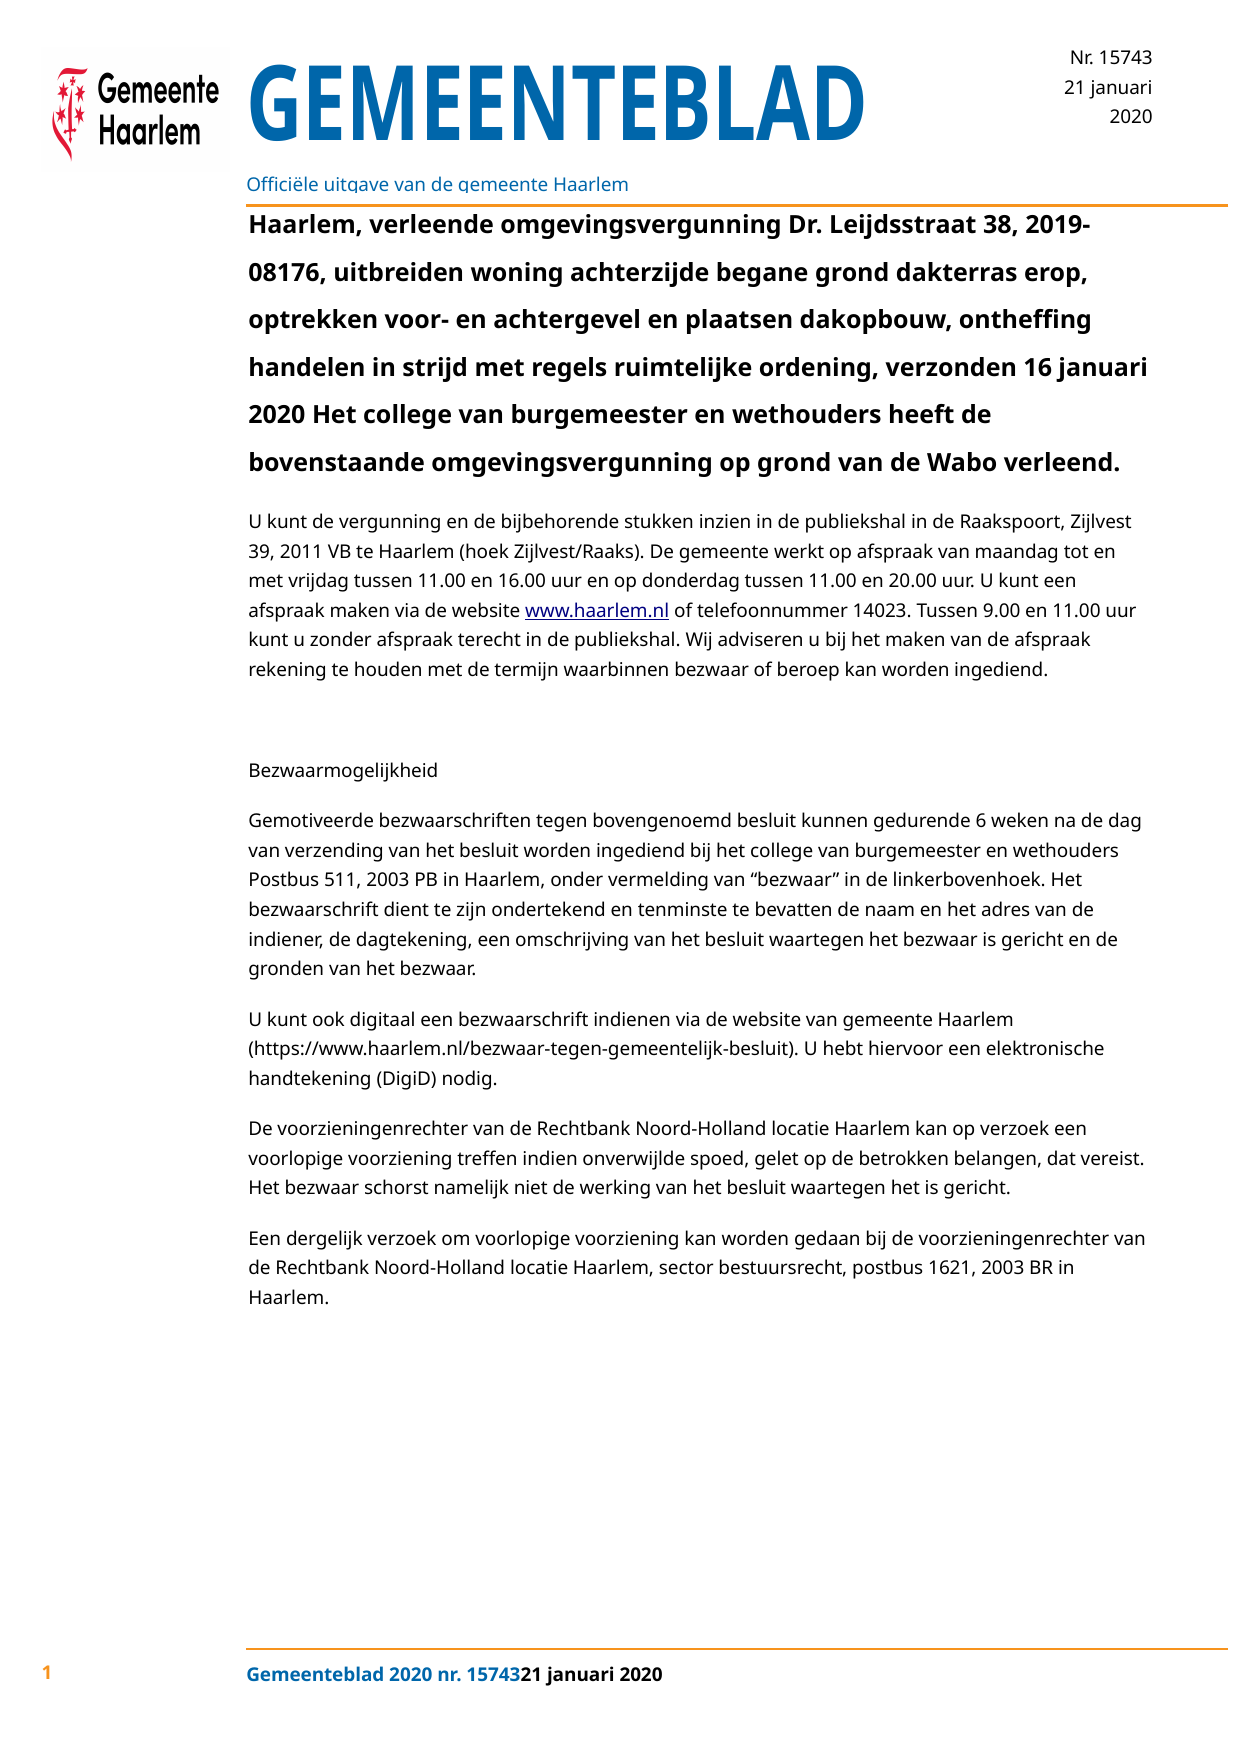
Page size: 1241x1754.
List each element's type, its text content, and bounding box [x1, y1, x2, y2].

text U kunt de vergunning en de bijbehorende stukken inzien in de publiekshal in de Raakspoort, Zijlvest 39, 2011 VB te Haarlem (hoek Zijlvest/Raaks). De gemeente werkt op afspraak van maandag tot en met vrijdag tussen 11.00 en 16.00 uur en op donderdag tussen 11.00 en 20.00 uur. U kunt een afspraak maken via de website www.haarlem.nl of telefoonnummer 14023. Tussen 9.00 en 11.00 uur kunt u zonder afspraak terecht in de publiekshal. Wij adviseren u bij het maken van de afspraak rekening te houden met de termijn waarbinnen bezwaar of beroep kan worden ingediend. [248, 508, 1152, 682]
picture [41, 47, 231, 172]
text Haarlem, verleende omgevingsvergunning Dr. Leijdsstraat 38, 2019-08176, uitbreiden woning achterzijde begane grond dakterras erop, optrekken voor- en achtergevel en plaatsen dakopbouw, ontheffing handelen in strijd met regels ruimtelijke ordening, verzonden 16 januari 2020 Het college van burgemeester en wethouders heeft de bovenstaande omgevingsvergunning op grond van de Wabo verleend. [248, 207, 1152, 479]
text U kunt ook digitaal een bezwaarschrift indienen via de website van gemeente Haarlem (https://www.haarlem.nl/bezwaar-tegen-gemeentelijk-besluit). U hebt hiervoor een elektronische handtekening (DigiD) nodig. [248, 1006, 1152, 1091]
text De voorzieningenrechter van de Rechtbank Noord-Holland locatie Haarlem kan op verzoek een voorlopige voorziening treffen indien onverwijlde spoed, gelet op de betrokken belangen, dat vereist. Het bezwaar schorst namelijk niet de werking van het besluit waartegen het is gericht. [248, 1115, 1152, 1200]
text Gemotiveerde bezwaarschriften tegen bovengenoemd besluit kunnen gedurende 6 weken na de dag van verzending van het besluit worden ingediend bij het college van burgemeester en wethouders Postbus 511, 2003 PB in Haarlem, onder vermelding van “bezwaar” in de linkerbovenhoek. Het bezwaarschrift dient te zijn ondertekend en tenminste te bevatten de naam en het adres van de indiener, de dagtekening, een omschrijving van het besluit waartegen het bezwaar is gericht en de gronden van het bezwaar. [248, 807, 1152, 981]
text Een dergelijk verzoek om voorlopige voorziening kan worden gedaan bij de voorzieningenrechter van de Rechtbank Noord-Holland locatie Haarlem, sector bestuursrecht, postbus 1621, 2003 BR in Haarlem. [248, 1225, 1152, 1310]
text Bezwaarmogelijkheid [248, 757, 1152, 783]
